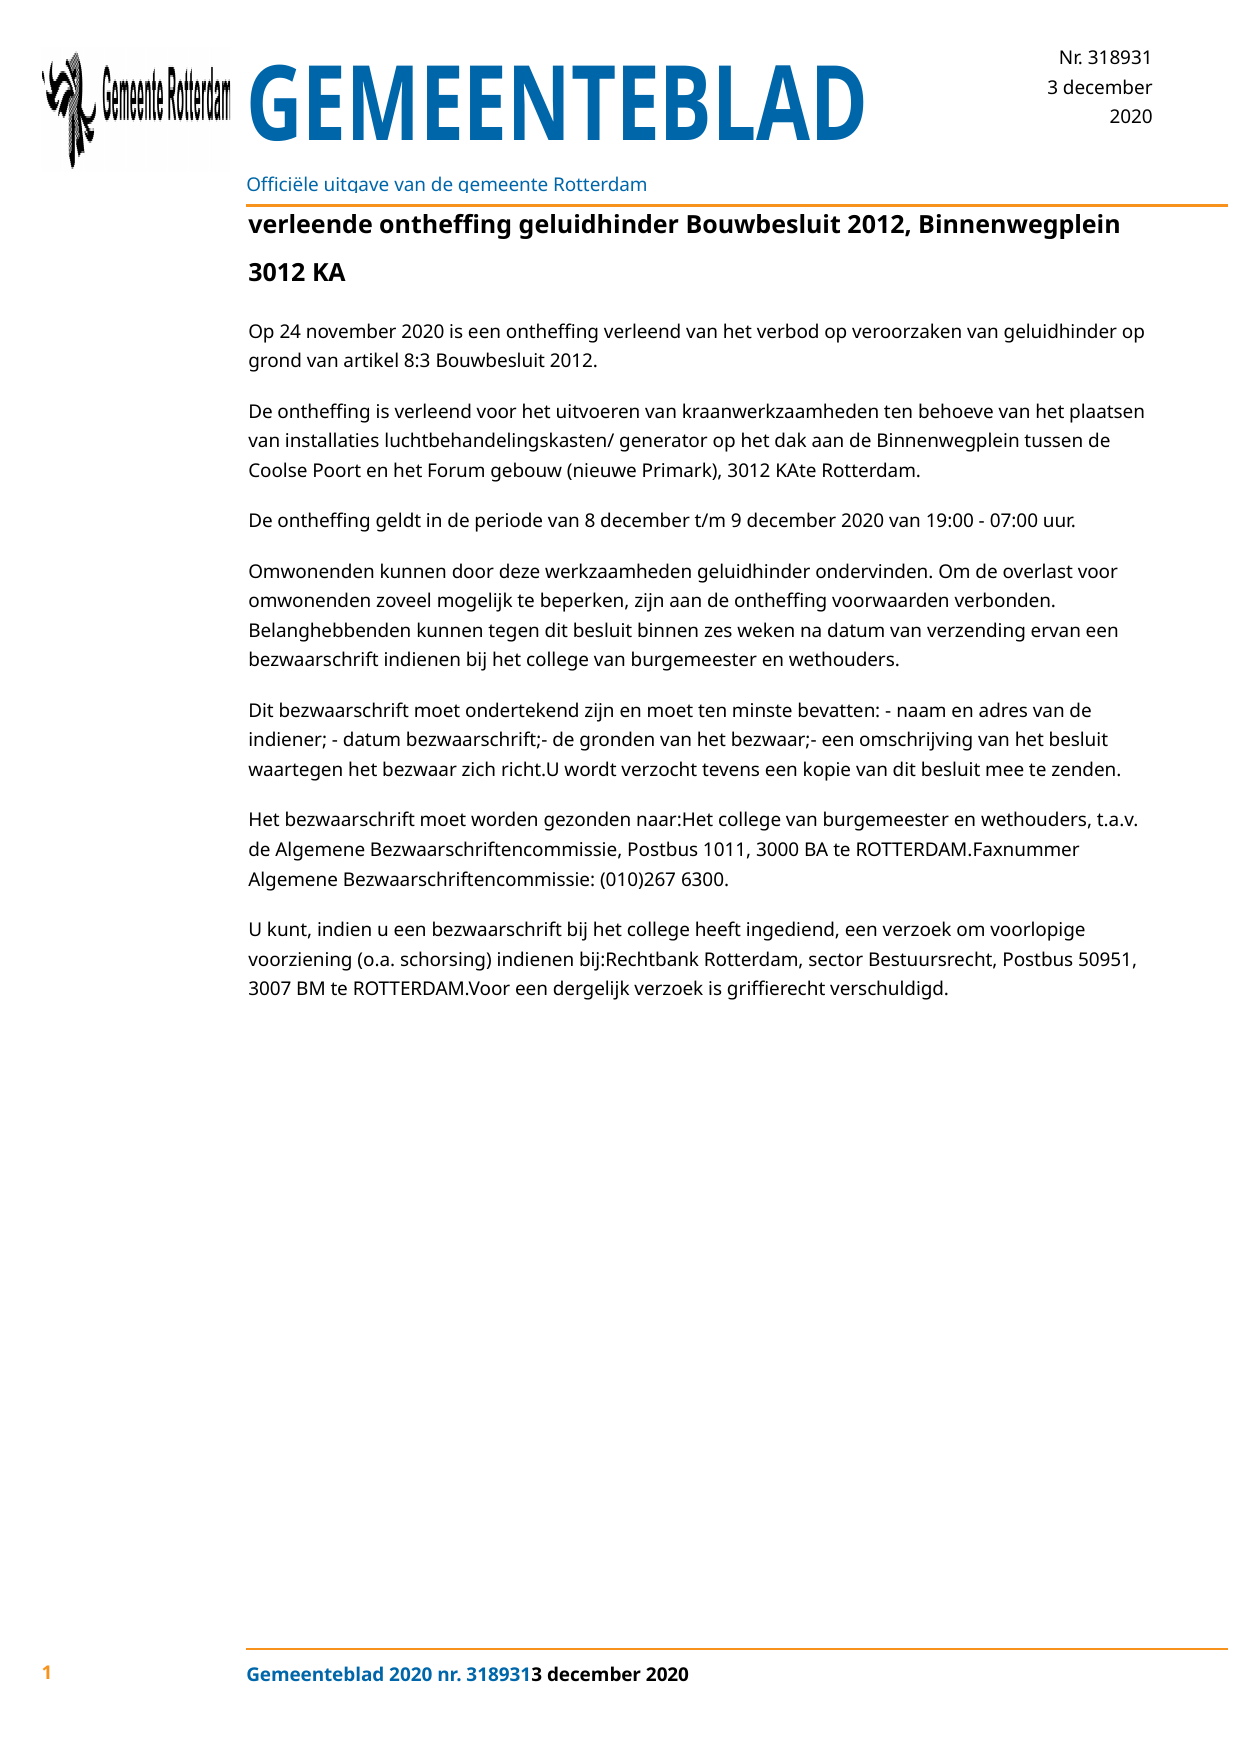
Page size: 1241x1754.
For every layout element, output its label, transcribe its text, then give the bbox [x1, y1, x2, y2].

text Op 24 november 2020 is een ontheffing verleend van het verbod op veroorzaken van geluidhinder op grond van artikel 8:3 Bouwbesluit 2012. [248, 318, 1152, 373]
text De ontheffing is verleend voor het uitvoeren van kraanwerkzaamheden ten behoeve van het plaatsen van installaties luchtbehandelingskasten/ generator op het dak aan de Binnenwegplein tussen de Coolse Poort en het Forum gebouw (nieuwe Primark), 3012 KAte Rotterdam. [248, 398, 1152, 483]
text Dit bezwaarschrift moet ondertekend zijn en moet ten minste bevatten: - naam en adres van de indiener; - datum bezwaarschrift;- de gronden van het bezwaar;- een omschrijving van het besluit waartegen het bezwaar zich richt.U wordt verzocht tevens een kopie van dit besluit mee te zenden. [248, 697, 1152, 782]
picture [41, 47, 231, 172]
text U kunt, indien u een bezwaarschrift bij het college heeft ingediend, een verzoek om voorlopige voorziening (o.a. schorsing) indienen bij:Rechtbank Rotterdam, sector Bestuursrecht, Postbus 50951, 3007 BM te ROTTERDAM.Voor een dergelijk verzoek is griffierecht verschuldigd. [248, 916, 1152, 1001]
text verleende ontheffing geluidhinder Bouwbesluit 2012, Binnenwegplein 3012 KA [248, 207, 1152, 288]
text Het bezwaarschrift moet worden gezonden naar:Het college van burgemeester en wethouders, t.a.v. de Algemene Bezwaarschriftencommissie, Postbus 1011, 3000 BA te ROTTERDAM.Faxnummer Algemene Bezwaarschriftencommissie: (010)267 6300. [248, 807, 1152, 892]
text De ontheffing geldt in de periode van 8 december t/m 9 december 2020 van 19:00 - 07:00 uur. [248, 507, 1152, 533]
text Omwonenden kunnen door deze werkzaamheden geluidhinder ondervinden. Om de overlast voor omwonenden zoveel mogelijk te beperken, zijn aan de ontheffing voorwaarden verbonden. Belanghebbenden kunnen tegen dit besluit binnen zes weken na datum van verzending ervan een bezwaarschrift indienen bij het college van burgemeester en wethouders. [248, 558, 1152, 672]
